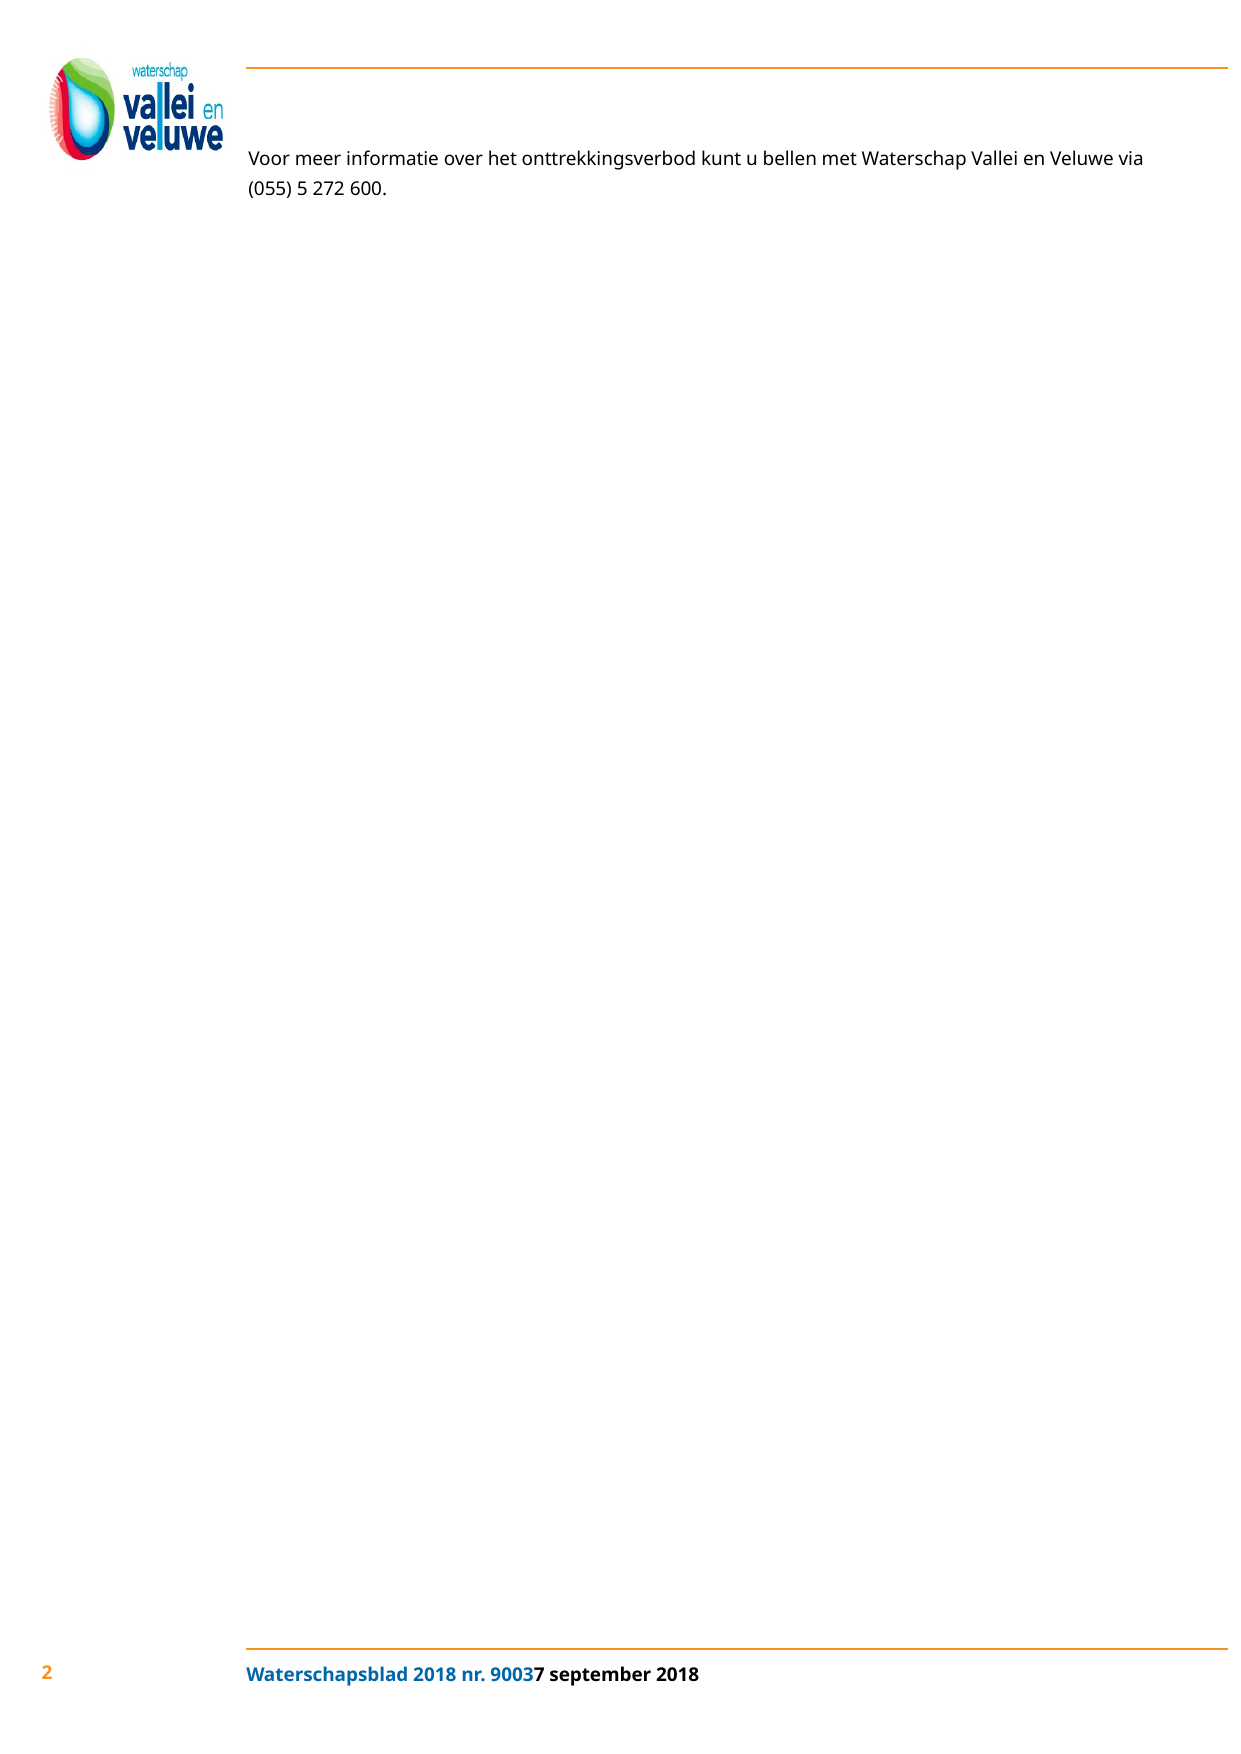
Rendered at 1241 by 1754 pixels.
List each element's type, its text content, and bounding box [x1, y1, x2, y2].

text Voor meer informatie over het onttrekkingsverbod kunt u bellen met Waterschap Vallei en Veluwe via (055) 5 272 600. [248, 145, 1152, 201]
picture [41, 47, 231, 172]
